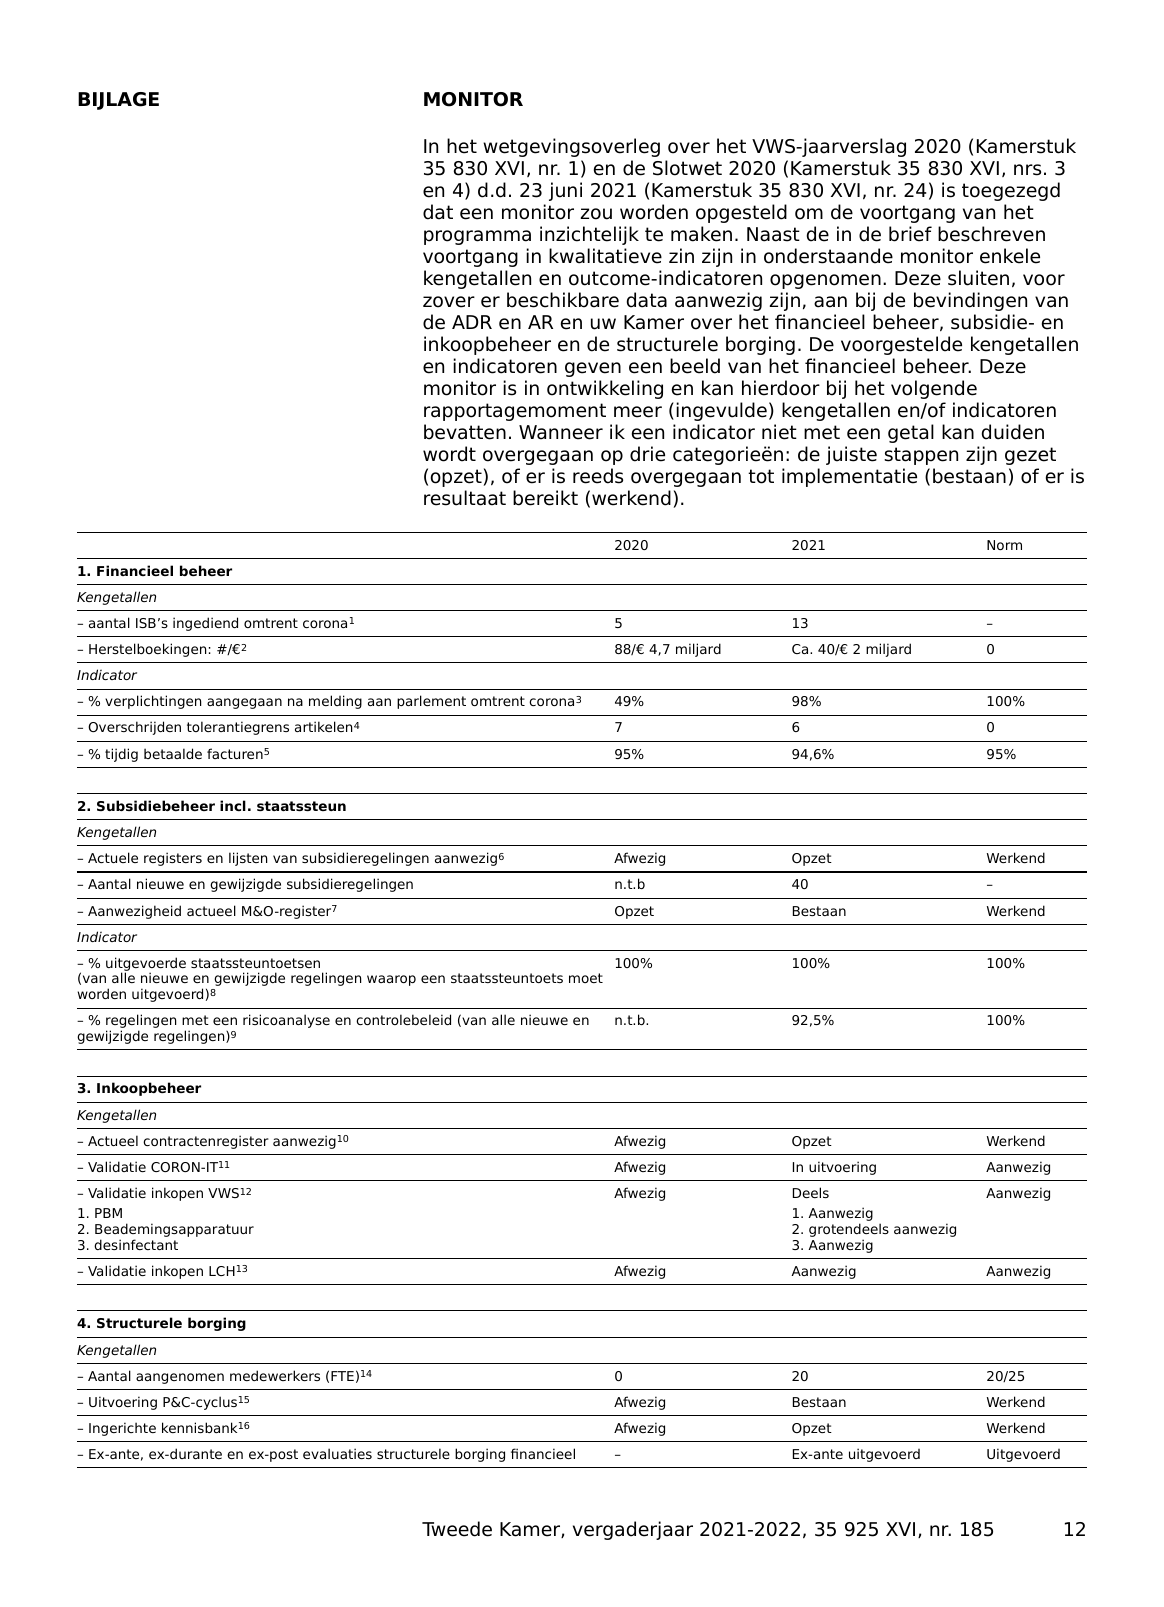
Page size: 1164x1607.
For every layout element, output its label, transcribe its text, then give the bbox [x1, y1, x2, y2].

table_cell Opzet [785, 846, 980, 871]
table_cell 1. Aanwezig 2. grotendeels aanwezig 3. Aanwezig [785, 1202, 980, 1258]
table_cell n.t.b [608, 873, 785, 898]
table_cell [785, 559, 980, 584]
table_cell – Herstelboekingen: #/€2 [77, 637, 608, 662]
table_cell – Validatie CORON-IT11 [77, 1155, 608, 1180]
table_cell – Ingerichte kennisbank16 [77, 1416, 608, 1441]
table_cell Aanwezig [980, 1259, 1087, 1284]
table_cell [785, 820, 980, 845]
table_cell 6 [785, 716, 980, 741]
table_cell 13 [785, 611, 980, 636]
table_cell Afwezig [608, 1155, 785, 1180]
table_cell 2. Subsidiebeheer incl. staatssteun [77, 794, 608, 819]
table_cell Indicator [77, 925, 608, 950]
table_cell [608, 1311, 785, 1337]
table_cell [608, 1103, 785, 1128]
table_cell Werkend [980, 846, 1087, 871]
table_cell 4. Structurele borging [77, 1311, 608, 1337]
table_cell 20/25 [980, 1364, 1087, 1389]
table_cell [608, 1202, 785, 1258]
table_cell [77, 1285, 608, 1310]
table_cell [980, 925, 1087, 950]
table_header Norm [980, 533, 1087, 558]
table_cell Afwezig [608, 846, 785, 871]
table_cell 0 [608, 1364, 785, 1389]
table_cell [785, 1077, 980, 1102]
table_cell [785, 794, 980, 819]
table_cell – % uitgevoerde staatssteuntoetsen (van alle nieuwe en gewijzigde regelingen waarop een staatssteuntoets moet worden uitgevoerd)8 [77, 951, 608, 1007]
table_cell 3. Inkoopbeheer [77, 1077, 608, 1102]
table_cell [608, 820, 785, 845]
table_cell Aanwezig [980, 1181, 1087, 1202]
table_cell 1. PBM 2. Beademingsapparatuur 3. desinfectant [77, 1202, 608, 1258]
table_cell [980, 1338, 1087, 1363]
table_cell 49% [608, 690, 785, 714]
table_cell 7 [608, 716, 785, 741]
table_cell [980, 1077, 1087, 1102]
table_cell n.t.b. [608, 1009, 785, 1049]
table_cell Kengetallen [77, 585, 608, 610]
table_cell [980, 1285, 1087, 1310]
table_cell – [608, 1442, 785, 1467]
table_cell [608, 1077, 785, 1102]
table_cell [980, 768, 1087, 793]
table_cell Afwezig [608, 1259, 785, 1284]
table_cell Uitgevoerd [980, 1442, 1087, 1467]
table_cell 100% [980, 951, 1087, 1007]
table_cell Indicator [77, 663, 608, 688]
table_header 2021 [785, 533, 980, 558]
table_cell Ca. 40/€ 2 miljard [785, 637, 980, 662]
table_cell – Actuele registers en lijsten van subsidieregelingen aanwezig6 [77, 846, 608, 871]
table_cell [785, 663, 980, 688]
table_cell Afwezig [608, 1129, 785, 1154]
table_cell – Overschrijden tolerantiegrens artikelen4 [77, 716, 608, 741]
table_cell 40 [785, 873, 980, 898]
table_cell [608, 794, 785, 819]
table_cell – Aantal nieuwe en gewijzigde subsidieregelingen [77, 873, 608, 898]
table_cell [785, 925, 980, 950]
table_cell [608, 1338, 785, 1363]
table_cell 1. Financieel beheer [77, 559, 608, 584]
table_cell 100% [980, 690, 1087, 714]
table_cell 95% [608, 742, 785, 767]
table_cell In uitvoering [785, 1155, 980, 1180]
table_cell [785, 1103, 980, 1128]
table_cell [980, 794, 1087, 819]
table_cell [785, 1311, 980, 1337]
table_cell [785, 585, 980, 610]
table_cell 100% [980, 1009, 1087, 1049]
table_cell – Actueel contractenregister aanwezig10 [77, 1129, 608, 1154]
table_cell 95% [980, 742, 1087, 767]
table_cell Opzet [608, 899, 785, 924]
text In het wetgevingsoverleg over het VWS-jaarverslag 2020 (Kamerstuk 35 830 XVI, nr. 1) en de Slotwet 2020 (Kamerstuk 35 830 XVI, nrs. 3 en 4) d.d. 23 juni 2021 (Kamerstuk 35 830 XVI, nr. 24) is toegezegd dat een monitor zou worden opgesteld om de voortgang van het programma inzichtelijk te maken. Naast de in de brief beschreven voortgang in kwalitatieve zin zijn in onderstaande monitor enkele kengetallen en outcome-indicatoren opgenomen. Deze sluiten, voor zover er beschikbare data aanwezig zijn, aan bij de bevindingen van de ADR en AR en uw Kamer over het financieel beheer, subsidie- en inkoopbeheer en de structurele borging. De voorgestelde kengetallen en indicatoren geven een beeld van het financieel beheer. Deze monitor is in ontwikkeling en kan hierdoor bij het volgende rapportagemoment meer (ingevulde) kengetallen en/of indicatoren bevatten. Wanneer ik een indicator niet met een getal kan duiden wordt overgegaan op drie categorieën: de juiste stappen zijn gezet (opzet), of er is reeds overgegaan tot implementatie (bestaan) of er is resultaat bereikt (werkend). [422, 136, 1087, 510]
table_cell 100% [785, 951, 980, 1007]
table_cell [980, 1050, 1087, 1076]
table_cell – Uitvoering P&C-cyclus15 [77, 1390, 608, 1415]
table_cell [608, 559, 785, 584]
table_cell 5 [608, 611, 785, 636]
table_cell [785, 1285, 980, 1310]
table_cell [980, 585, 1087, 610]
table_cell – Validatie inkopen LCH13 [77, 1259, 608, 1284]
table_cell [608, 585, 785, 610]
table_cell [785, 768, 980, 793]
table_cell – [980, 611, 1087, 636]
table_cell 20 [785, 1364, 980, 1389]
table_header 2020 [608, 533, 785, 558]
table_cell Bestaan [785, 899, 980, 924]
table_cell – % tijdig betaalde facturen5 [77, 742, 608, 767]
table_cell Bestaan [785, 1390, 980, 1415]
table_cell [608, 1050, 785, 1076]
table_cell Kengetallen [77, 1103, 608, 1128]
table_cell Werkend [980, 1390, 1087, 1415]
table_cell 100% [608, 951, 785, 1007]
table_cell [980, 1103, 1087, 1128]
table_cell 98% [785, 690, 980, 714]
table_cell – Aantal aangenomen medewerkers (FTE)14 [77, 1364, 608, 1389]
table_cell [77, 768, 608, 793]
table_cell – Aanwezigheid actueel M&O-register7 [77, 899, 608, 924]
table_cell Afwezig [608, 1181, 785, 1202]
table_cell Aanwezig [785, 1259, 980, 1284]
table_cell [980, 559, 1087, 584]
table_cell Werkend [980, 1416, 1087, 1441]
table_cell – [980, 873, 1087, 898]
table_cell Werkend [980, 899, 1087, 924]
table_cell Deels [785, 1181, 980, 1202]
table_cell – % regelingen met een risicoanalyse en controlebeleid (van alle nieuwe en gewijzigde regelingen)9 [77, 1009, 608, 1049]
table_cell – Ex-ante, ex-durante en ex-post evaluaties structurele borging financieel [77, 1442, 608, 1467]
table_cell [980, 663, 1087, 688]
table_cell – Validatie inkopen VWS12 [77, 1181, 608, 1202]
table_cell [980, 1311, 1087, 1337]
table_cell – % verplichtingen aangegaan na melding aan parlement omtrent corona3 [77, 690, 608, 714]
table_cell 92,5% [785, 1009, 980, 1049]
table_cell Kengetallen [77, 820, 608, 845]
table_cell – aantal ISB’s ingediend omtrent corona1 [77, 611, 608, 636]
table_cell [608, 925, 785, 950]
table_cell Ex-ante uitgevoerd [785, 1442, 980, 1467]
table_cell Opzet [785, 1129, 980, 1154]
table_cell Afwezig [608, 1390, 785, 1415]
table_cell [980, 820, 1087, 845]
table_header [77, 533, 608, 558]
table_cell [608, 1285, 785, 1310]
table_cell [980, 1202, 1087, 1258]
table_cell [77, 1050, 608, 1076]
subtitle BIJLAGE MONITOR [77, 89, 1087, 111]
table_cell 88/€ 4,7 miljard [608, 637, 785, 662]
table_cell [785, 1050, 980, 1076]
table_cell [608, 768, 785, 793]
table_cell [608, 663, 785, 688]
table_cell 0 [980, 716, 1087, 741]
table_cell Afwezig [608, 1416, 785, 1441]
table_cell 0 [980, 637, 1087, 662]
table_cell Werkend [980, 1129, 1087, 1154]
table_cell [785, 1338, 980, 1363]
table_cell Kengetallen [77, 1338, 608, 1363]
table_cell Aanwezig [980, 1155, 1087, 1180]
table_cell Opzet [785, 1416, 980, 1441]
table_cell 94,6% [785, 742, 980, 767]
